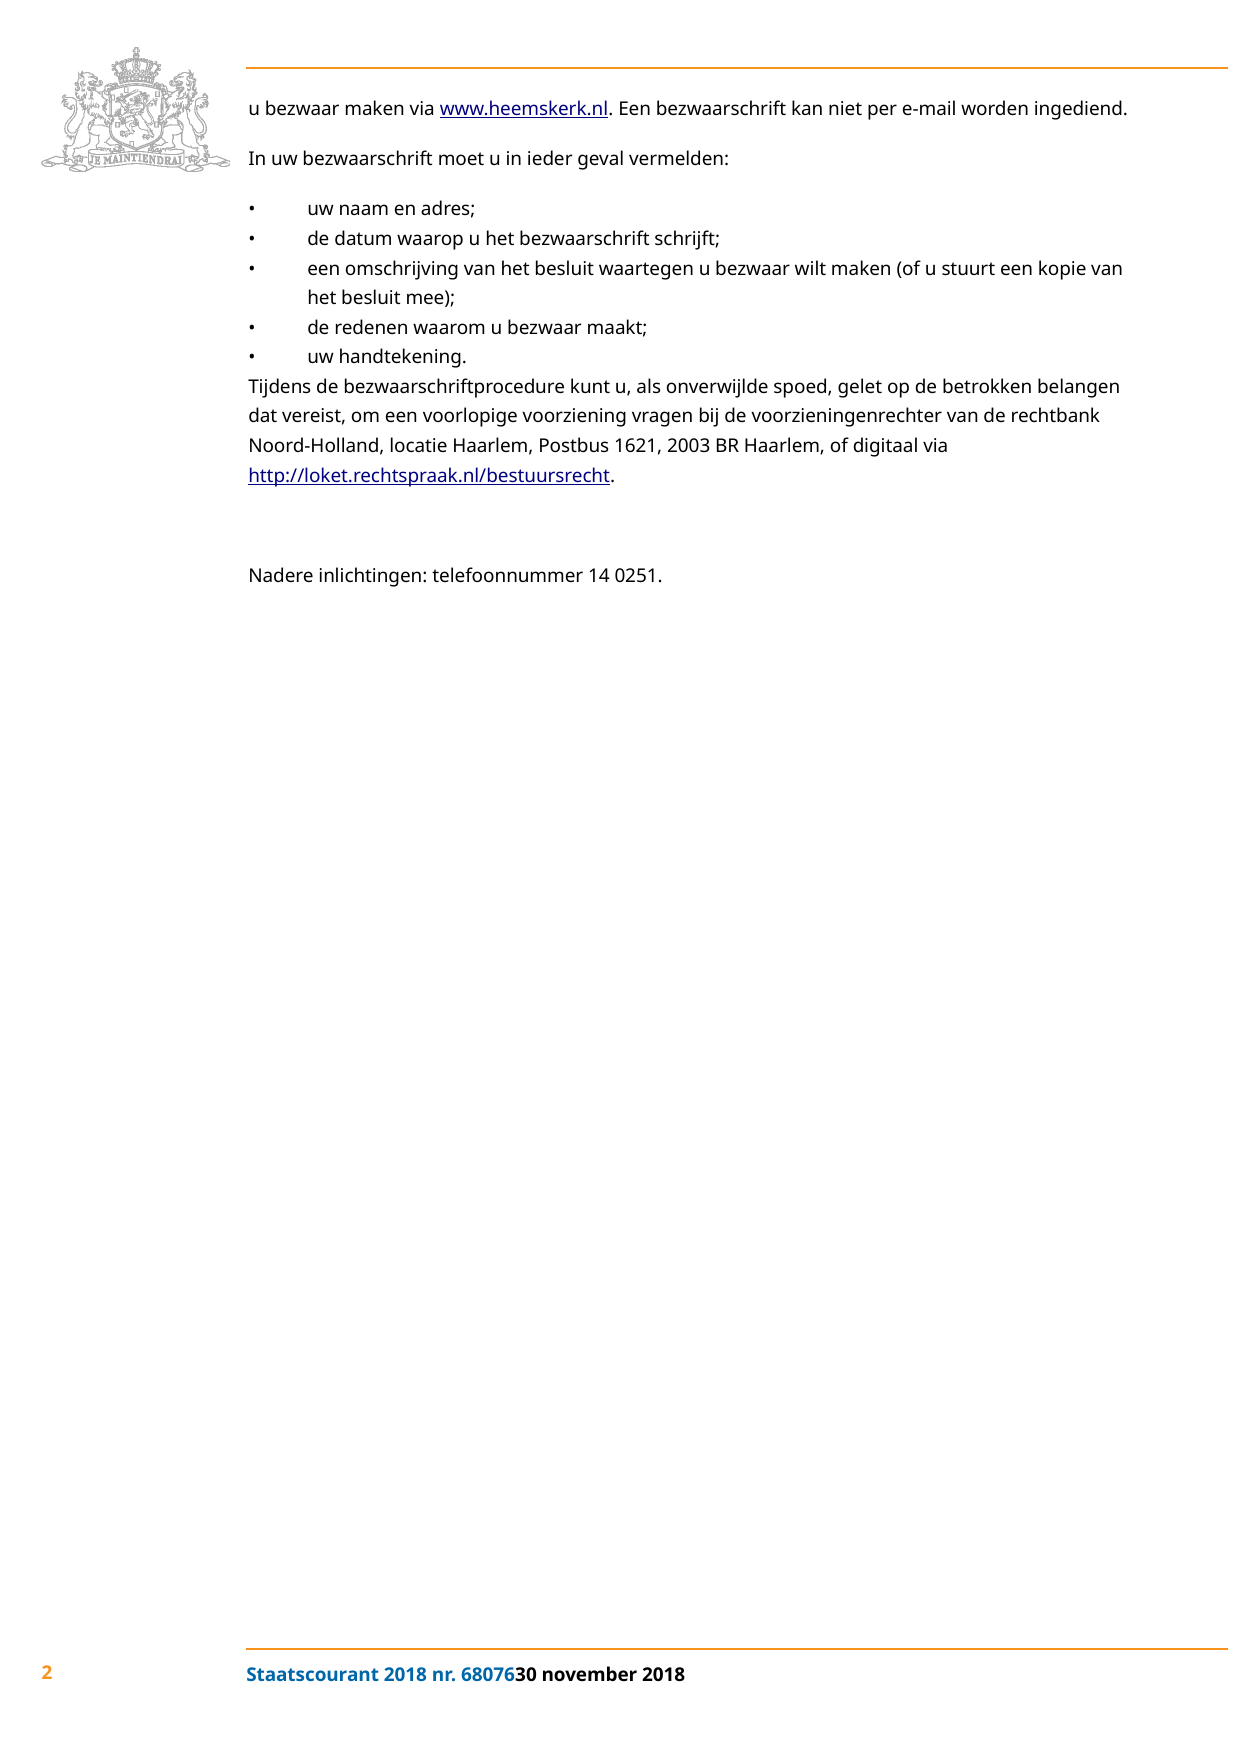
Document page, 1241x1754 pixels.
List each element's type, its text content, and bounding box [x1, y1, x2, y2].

list de datum waarop u het bezwaarschrift schrijft; [248, 225, 1152, 251]
picture [41, 47, 231, 172]
text Nadere inlichtingen: telefoonnummer 14 0251. [248, 563, 1152, 588]
text u bezwaar maken via www.heemskerk.nl. Een bezwaarschrift kan niet per e-mail worden ingediend. [248, 95, 1152, 121]
list de redenen waarom u bezwaar maakt; [248, 314, 1152, 340]
list uw handtekening. [248, 343, 1152, 369]
list een omschrijving van het besluit waartegen u bezwaar wilt maken (of u stuurt een kopie van het besluit mee); [248, 255, 1152, 310]
text Tijdens de bezwaarschriftprocedure kunt u, als onverwijlde spoed, gelet op de betrokken belangen dat vereist, om een voorlopige voorziening vragen bij de voorzieningenrechter van de rechtbank Noord-Holland, locatie Haarlem, Postbus 1621, 2003 BR Haarlem, of digitaal via http://loket.rechtspraak.nl/bestuursrecht. [248, 373, 1152, 488]
list uw naam en adres; [248, 196, 1152, 221]
text In uw bezwaarschrift moet u in ieder geval vermelden: [248, 145, 1152, 171]
